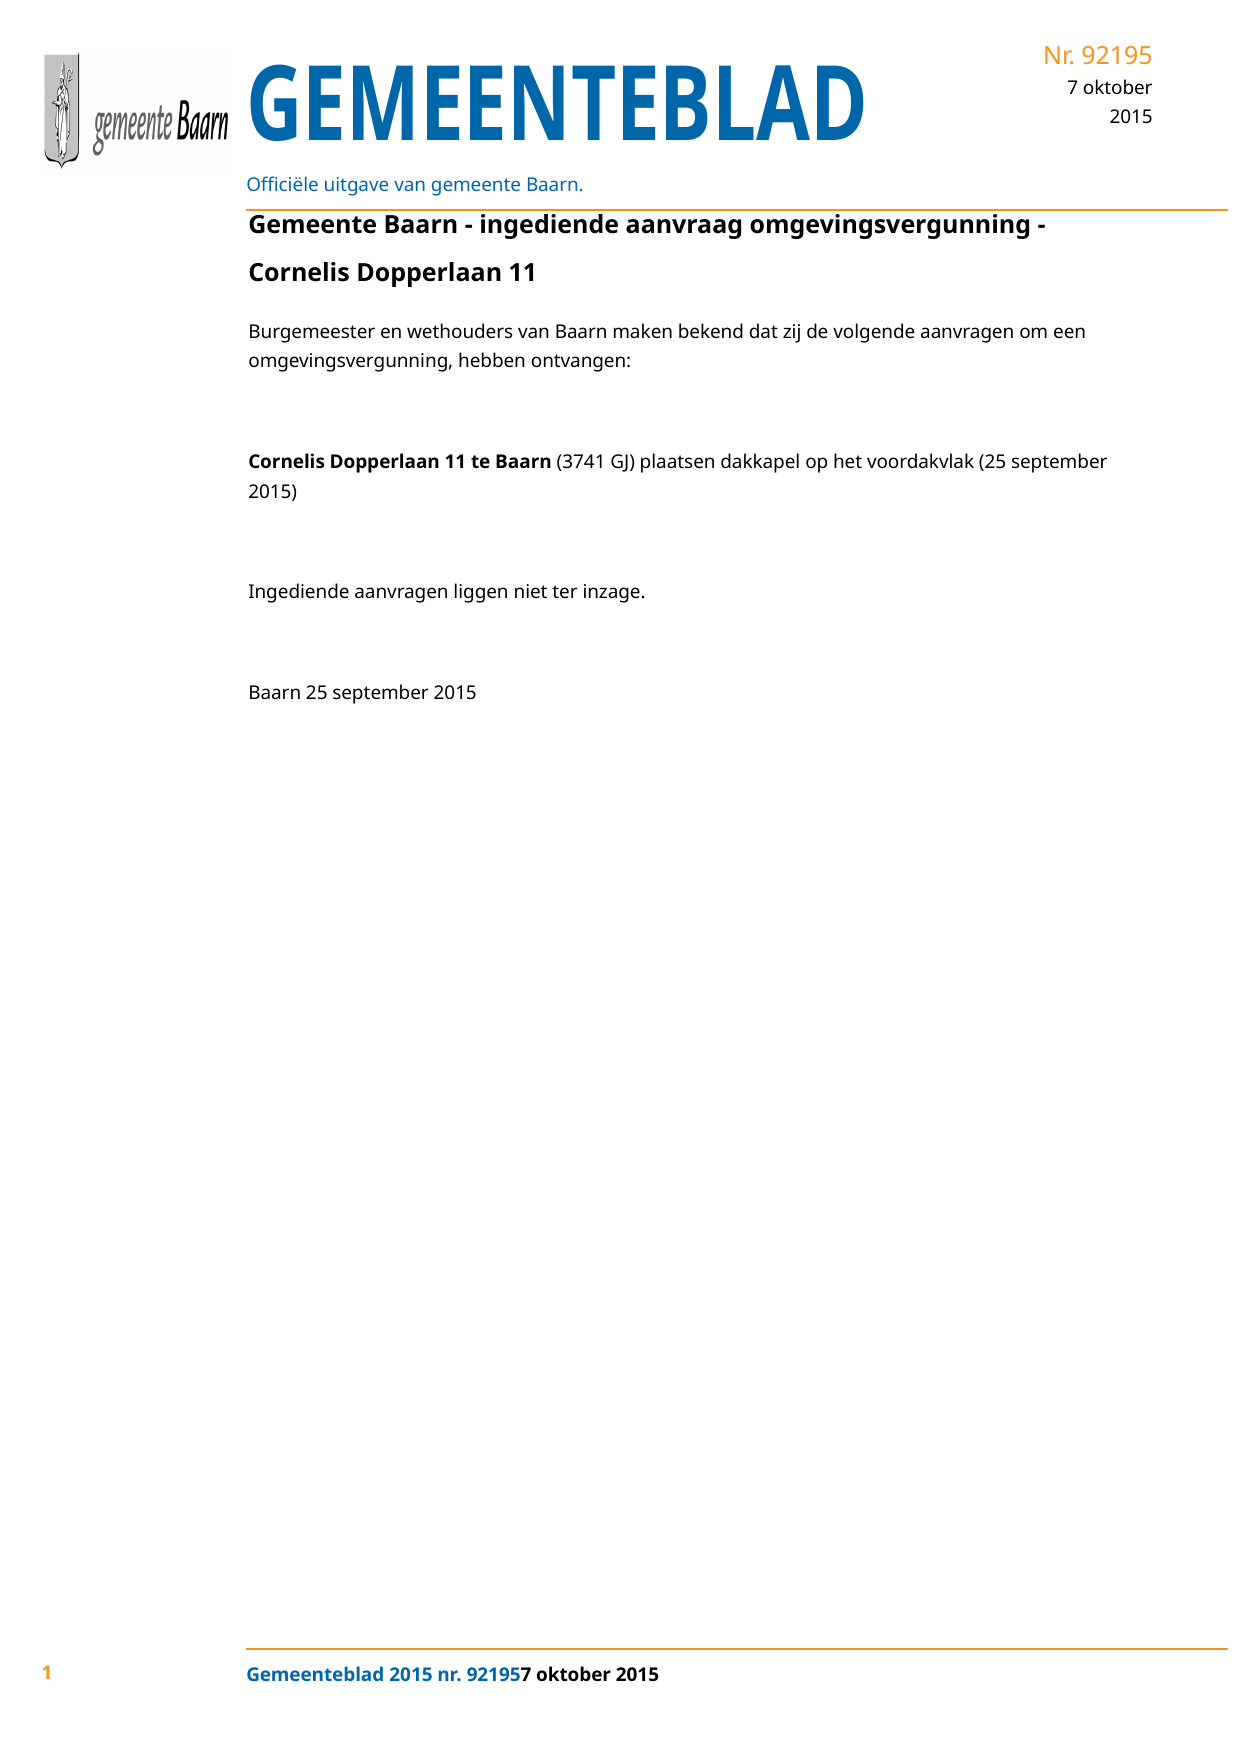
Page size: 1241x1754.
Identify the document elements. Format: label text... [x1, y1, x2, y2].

text Gemeente Baarn - ingediende aanvraag omgevingsvergunning - Cornelis Dopperlaan 11 [248, 211, 1152, 288]
text Burgemeester en wethouders van Baarn maken bekend dat zij de volgende aanvragen om een omgevingsvergunning, hebben ontvangen: [248, 318, 1152, 373]
text Ingediende aanvragen liggen niet ter inzage. [248, 579, 1152, 604]
text Baarn 25 september 2015 [248, 679, 1152, 705]
picture [41, 47, 231, 172]
text Cornelis Dopperlaan 11 te Baarn (3741 GJ) plaatsen dakkapel op het voordakvlak (25 september 2015) [248, 448, 1152, 504]
